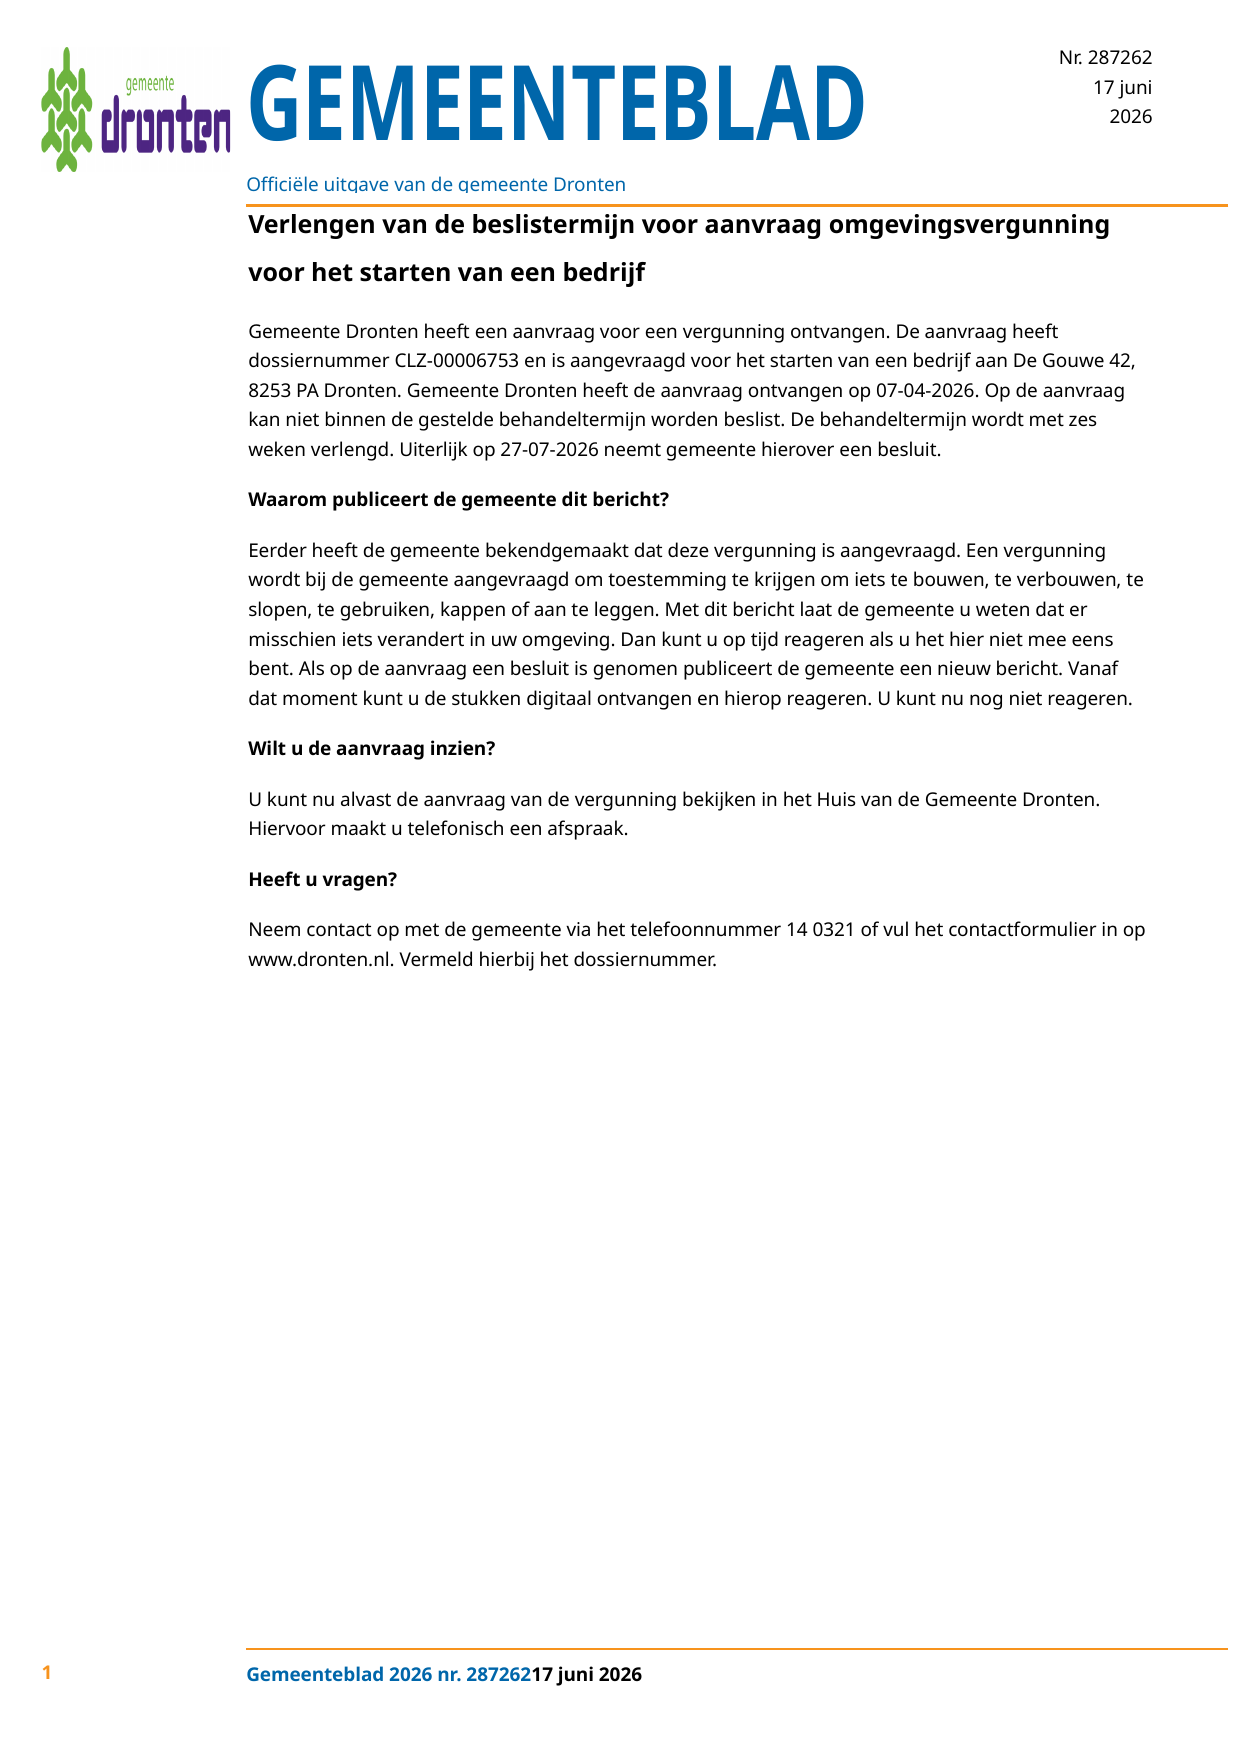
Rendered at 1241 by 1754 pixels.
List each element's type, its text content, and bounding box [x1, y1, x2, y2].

text Heeft u vragen? [248, 866, 1152, 892]
picture [41, 47, 231, 172]
text U kunt nu alvast de aanvraag van de vergunning bekijken in het Huis van de Gemeente Dronten. Hiervoor maakt u telefonisch een afspraak. [248, 786, 1152, 841]
text Wilt u de aanvraag inzien? [248, 735, 1152, 761]
text Verlengen van de beslistermijn voor aanvraag omgevingsvergunning voor het starten van een bedrijf [248, 207, 1152, 288]
text Waarom publiceert de gemeente dit bericht? [248, 487, 1152, 512]
text Eerder heeft de gemeente bekendgemaakt dat deze vergunning is aangevraagd. Een vergunning wordt bij de gemeente aangevraagd om toestemming te krijgen om iets te bouwen, te verbouwen, te slopen, te gebruiken, kappen of aan te leggen. Met dit bericht laat de gemeente u weten dat er misschien iets verandert in uw omgeving. Dan kunt u op tijd reageren als u het hier niet mee eens bent. Als op de aanvraag een besluit is genomen publiceert de gemeente een nieuw bericht. Vanaf dat moment kunt u de stukken digitaal ontvangen en hierop reageren. U kunt nu nog niet reageren. [248, 537, 1152, 711]
text Gemeente Dronten heeft een aanvraag voor een vergunning ontvangen. De aanvraag heeft dossiernummer CLZ-00006753 en is aangevraagd voor het starten van een bedrijf aan De Gouwe 42, 8253 PA Dronten. Gemeente Dronten heeft de aanvraag ontvangen op 07-04-2026. Op de aanvraag kan niet binnen de gestelde behandeltermijn worden beslist. De behandeltermijn wordt met zes weken verlengd. Uiterlijk op 27-07-2026 neemt gemeente hierover een besluit. [248, 318, 1152, 462]
text Neem contact op met de gemeente via het telefoonnummer 14 0321 of vul het contactformulier in op www.dronten.nl. Vermeld hierbij het dossiernummer. [248, 916, 1152, 972]
